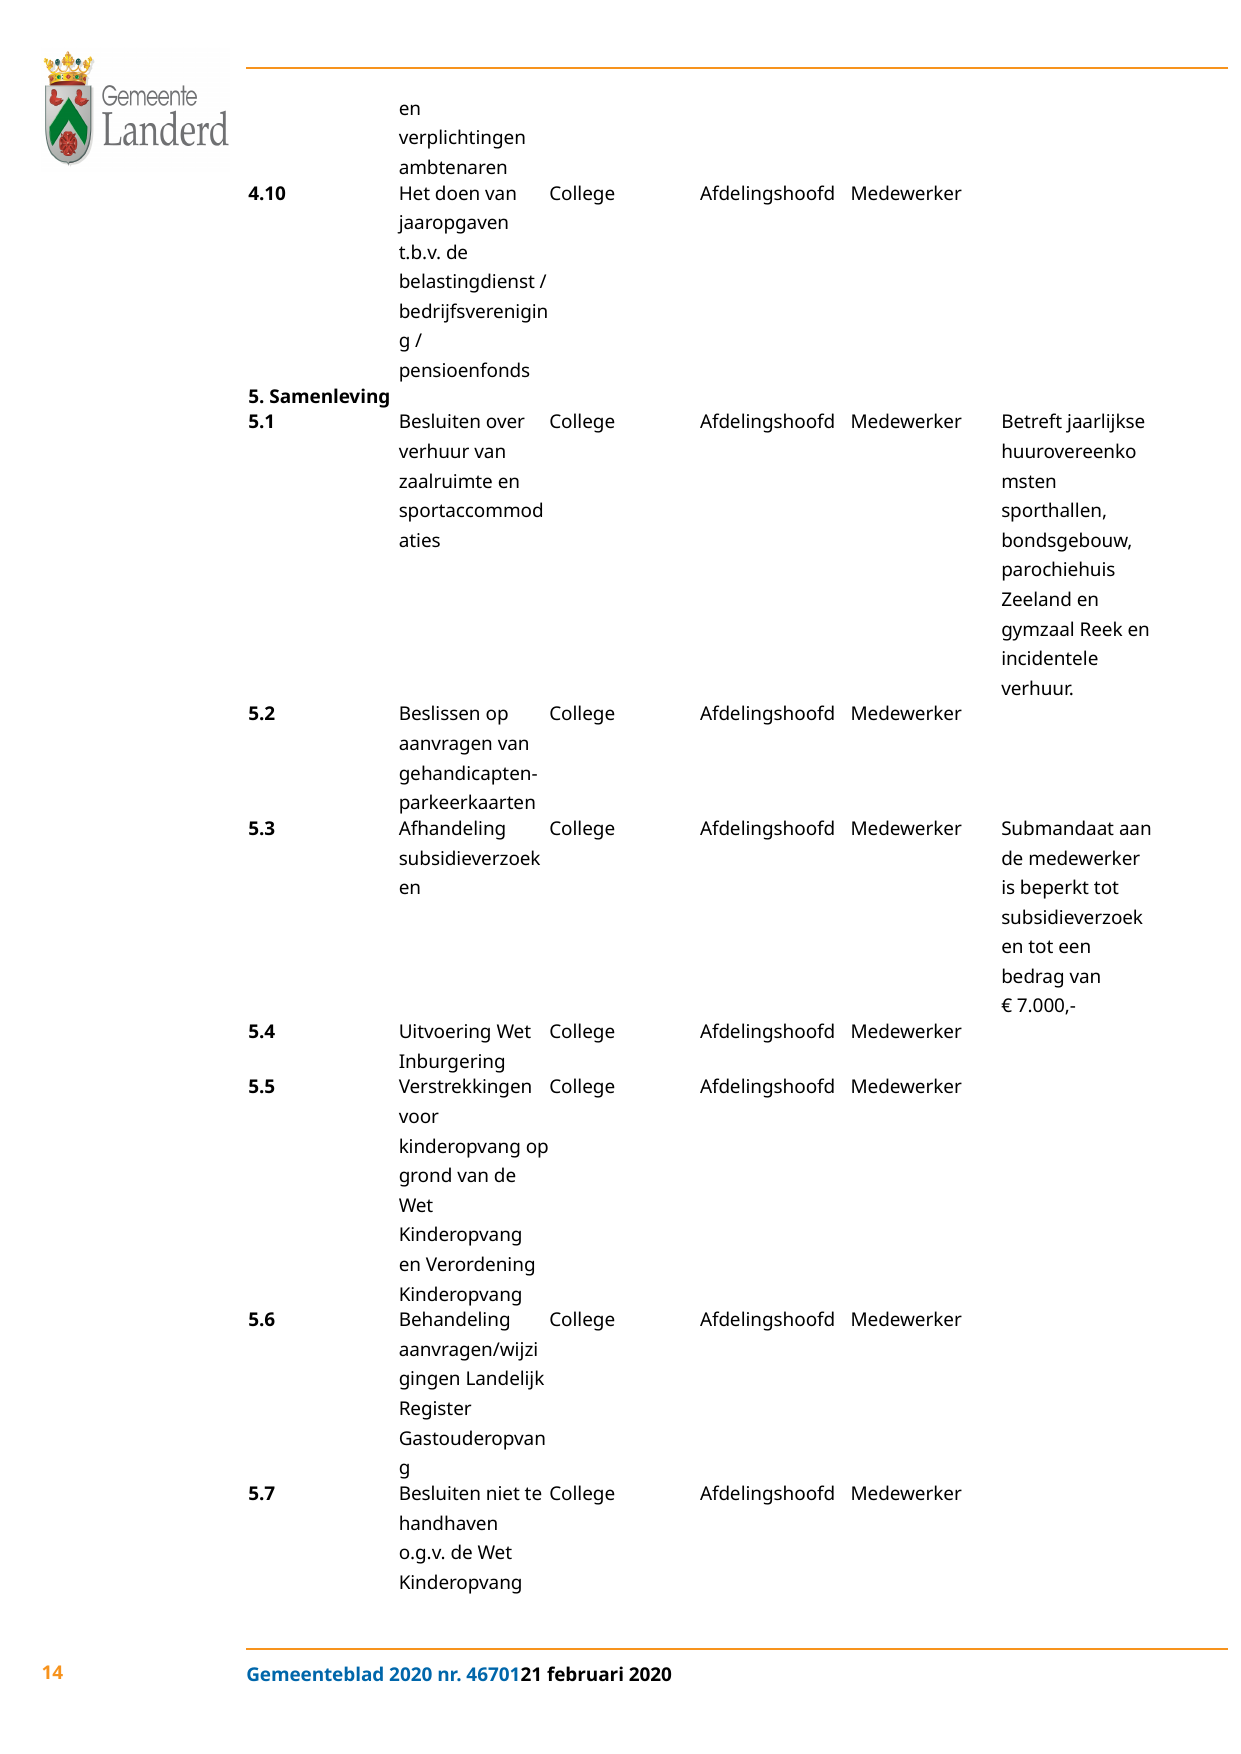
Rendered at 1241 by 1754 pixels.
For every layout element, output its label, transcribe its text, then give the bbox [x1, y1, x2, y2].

table_cell Besluiten over verhuur van zaalruimte en sportaccommodaties [399, 409, 549, 701]
table_cell Beslissen op aanvragen van gehandicapten-parkeerkaarten [399, 701, 549, 815]
table_cell College [549, 701, 700, 815]
table_cell en verplichtingen ambtenaren [399, 95, 549, 180]
table_cell Afdelingshoofd [700, 815, 850, 1018]
table_cell College [549, 180, 700, 383]
table_cell Verstrekkingen voor kinderopvang op grond van de Wet Kinderopvang en Verordening Kinderopvang [399, 1074, 549, 1306]
table_cell College [549, 409, 700, 701]
table_cell [1001, 1074, 1152, 1306]
table_cell College [549, 1018, 700, 1074]
table_cell College [549, 1480, 700, 1594]
table_cell [1001, 1480, 1152, 1594]
table_cell Medewerker [850, 815, 1001, 1018]
table_cell Afdelingshoofd [700, 1074, 850, 1306]
table_cell Medewerker [850, 1306, 1001, 1480]
table_cell 5.3 [248, 815, 398, 1018]
table_cell [1001, 1018, 1152, 1074]
table_cell College [549, 1074, 700, 1306]
table_cell 5.1 [248, 409, 398, 701]
table_cell 5.6 [248, 1306, 398, 1480]
table_cell Afdelingshoofd [700, 1018, 850, 1074]
table_cell 5.5 [248, 1074, 398, 1306]
table_cell Besluiten niet te handhaven o.g.v. de Wet Kinderopvang [399, 1480, 549, 1594]
table_cell Betreft jaarlijkse huurovereenkomsten sporthallen, bondsgebouw, parochiehuis Zeeland en gymzaal Reek en incidentele verhuur. [1001, 409, 1152, 701]
table_cell [700, 95, 850, 180]
table_cell Afdelingshoofd [700, 409, 850, 701]
table_cell [1001, 701, 1152, 815]
table_cell Uitvoering Wet Inburgering [399, 1018, 549, 1074]
table_cell 5.4 [248, 1018, 398, 1074]
table_cell [549, 95, 700, 180]
table_cell Medewerker [850, 1074, 1001, 1306]
table_cell 5.7 [248, 1480, 398, 1594]
table_cell Behandeling aanvragen/wijzigingen Landelijk Register Gastouderopvang [399, 1306, 549, 1480]
table_cell 4.10 [248, 180, 398, 383]
table_cell [850, 95, 1001, 180]
table_cell Afdelingshoofd [700, 1306, 850, 1480]
table_cell Medewerker [850, 180, 1001, 383]
table_cell Medewerker [850, 1480, 1001, 1594]
table_cell College [549, 1306, 700, 1480]
table_cell Het doen van jaaropgaven t.b.v. de belastingdienst / bedrijfsvereniging / pensioenfonds [399, 180, 549, 383]
table_cell Afdelingshoofd [700, 180, 850, 383]
table_cell [1001, 1306, 1152, 1480]
table_cell [1001, 180, 1152, 383]
table_cell Afdelingshoofd [700, 701, 850, 815]
table_cell [1001, 95, 1152, 180]
table_cell 5. Samenleving [248, 383, 1152, 409]
table_cell Medewerker [850, 409, 1001, 701]
table_cell Afdelingshoofd [700, 1480, 850, 1594]
table_cell Submandaat aan de medewerker is beperkt tot subsidieverzoeken tot een bedrag van € 7.000,- [1001, 815, 1152, 1018]
table_cell 5.2 [248, 701, 398, 815]
table_cell Medewerker [850, 701, 1001, 815]
table_cell Medewerker [850, 1018, 1001, 1074]
table_cell College [549, 815, 700, 1018]
table_cell [248, 95, 398, 180]
table_cell Afhandeling subsidieverzoeken [399, 815, 549, 1018]
picture [41, 47, 231, 172]
